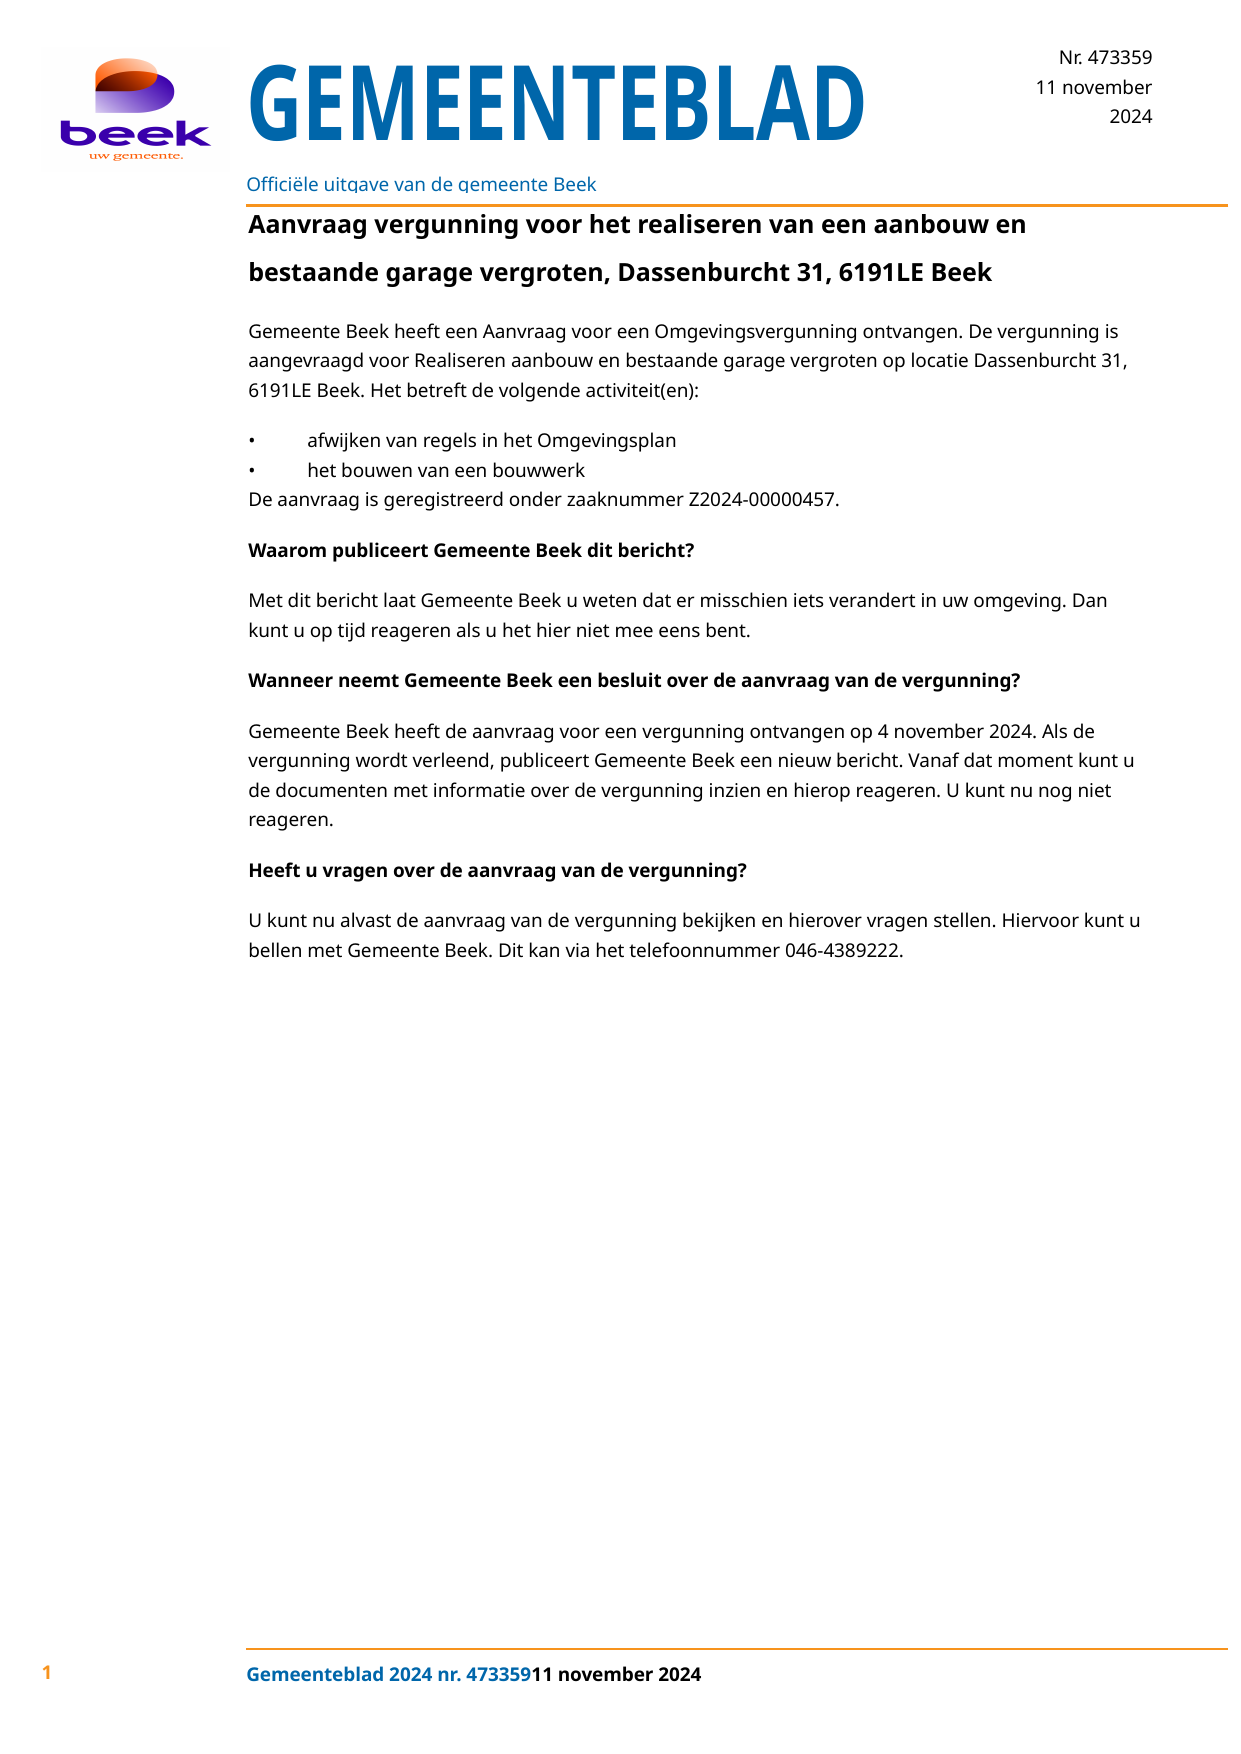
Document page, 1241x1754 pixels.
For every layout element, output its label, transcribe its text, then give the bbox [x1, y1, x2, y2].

picture [41, 47, 231, 172]
text Heeft u vragen over de aanvraag van de vergunning? [248, 857, 1152, 883]
list afwijken van regels in het Omgevingsplan [248, 427, 1152, 453]
text Aanvraag vergunning voor het realiseren van een aanbouw en bestaande garage vergroten, Dassenburcht 31, 6191LE Beek [248, 207, 1152, 288]
text Wanneer neemt Gemeente Beek een besluit over de aanvraag van de vergunning? [248, 667, 1152, 693]
text De aanvraag is geregistreerd onder zaaknummer Z2024-00000457. [248, 487, 1152, 512]
list het bouwen van een bouwwerk [248, 457, 1152, 483]
text Gemeente Beek heeft de aanvraag voor een vergunning ontvangen op 4 november 2024. Als de vergunning wordt verleend, publiceert Gemeente Beek een nieuw bericht. Vanaf dat moment kunt u de documenten met informatie over de vergunning inzien en hierop reageren. U kunt nu nog niet reageren. [248, 718, 1152, 832]
text Met dit bericht laat Gemeente Beek u weten dat er misschien iets verandert in uw omgeving. Dan kunt u op tijd reageren als u het hier niet mee eens bent. [248, 587, 1152, 643]
text Waarom publiceert Gemeente Beek dit bericht? [248, 537, 1152, 563]
text Gemeente Beek heeft een Aanvraag voor een Omgevingsvergunning ontvangen. De vergunning is aangevraagd voor Realiseren aanbouw en bestaande garage vergroten op locatie Dassenburcht 31, 6191LE Beek. Het betreft de volgende activiteit(en): [248, 318, 1152, 403]
text U kunt nu alvast de aanvraag van de vergunning bekijken en hierover vragen stellen. Hiervoor kunt u bellen met Gemeente Beek. Dit kan via het telefoonnummer 046-4389222. [248, 907, 1152, 963]
